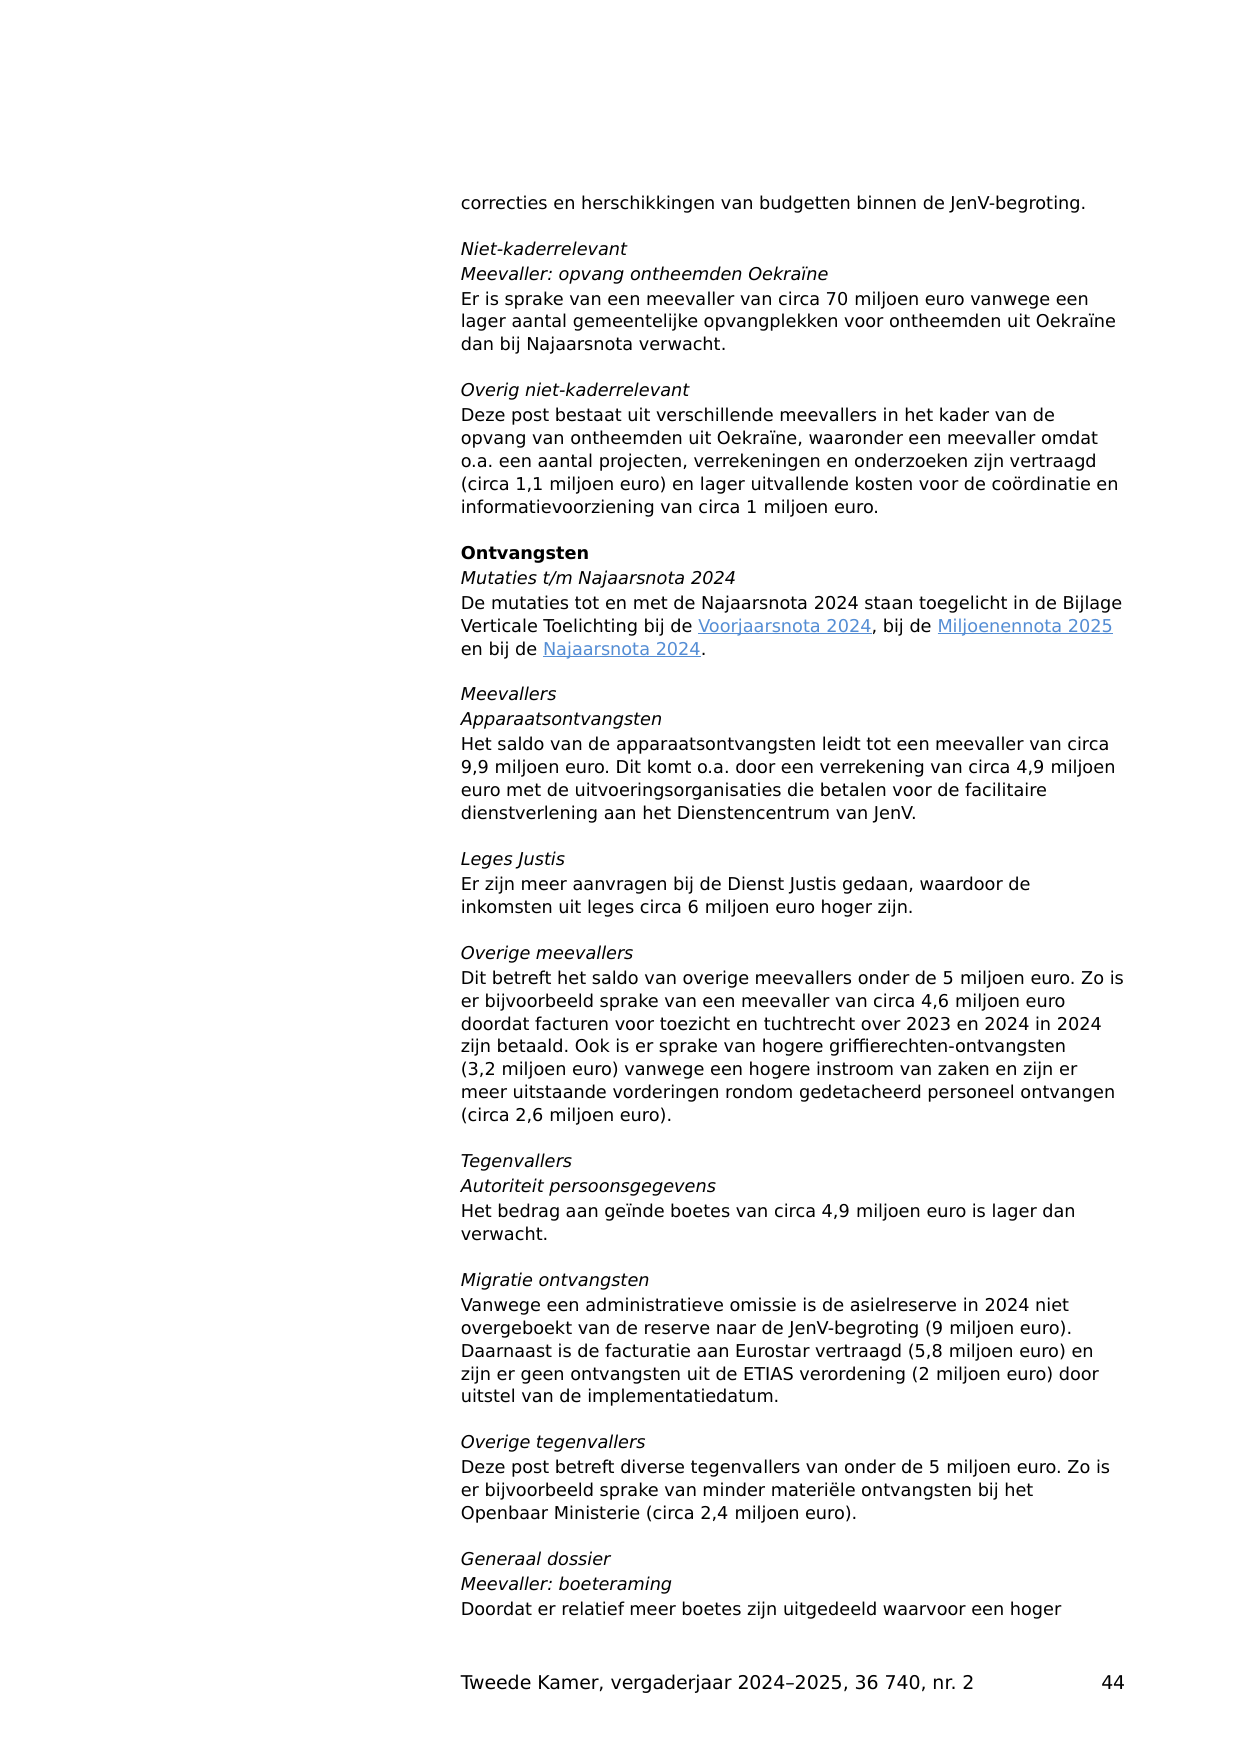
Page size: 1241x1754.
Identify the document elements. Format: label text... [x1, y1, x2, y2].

text Overige tegenvallers [461, 1430, 1125, 1453]
text Migratie ontvangsten [461, 1268, 1125, 1291]
text Niet-kaderrelevant [461, 237, 1125, 259]
text Autoriteit persoonsgegevens [461, 1174, 1125, 1197]
text Meevallers [461, 682, 1125, 705]
text Deze post betreft diverse tegenvallers van onder de 5 miljoen euro. Zo is er bijvoorbeeld sprake van minder materiële ontvangsten bij het Openbaar Ministerie (circa 2,4 miljoen euro). [461, 1455, 1125, 1524]
text Het bedrag aan geïnde boetes van circa 4,9 miljoen euro is lager dan verwacht. [461, 1199, 1125, 1245]
text Meevaller: boeteraming [461, 1572, 1125, 1595]
text Overige meevallers [461, 941, 1125, 964]
text Apparaatsontvangsten [461, 707, 1125, 730]
text Overig niet-kaderrelevant [461, 378, 1125, 401]
text Doordat er relatief meer boetes zijn uitgedeeld waarvoor een hoger [461, 1597, 1125, 1620]
text Meevaller: opvang ontheemden Oekraïne [461, 262, 1125, 284]
text correcties en herschikkingen van budgetten binnen de JenV-begroting. [461, 191, 1125, 214]
text Vanwege een administratieve omissie is de asielreserve in 2024 niet overgeboekt van de reserve naar de JenV-begroting (9 miljoen euro). Daarnaast is de facturatie aan Eurostar vertraagd (5,8 miljoen euro) en zijn er geen ontvangsten uit de ETIAS verordening (2 miljoen euro) door uitstel van de implementatiedatum. [461, 1293, 1125, 1407]
text Dit betreft het saldo van overige meevallers onder de 5 miljoen euro. Zo is er bijvoorbeeld sprake van een meevaller van circa 4,6 miljoen euro doordat facturen voor toezicht en tuchtrecht over 2023 en 2024 in 2024 zijn betaald. Ook is er sprake van hogere griffierechten-ontvangsten (3,2 miljoen euro) vanwege een hogere instroom van zaken en zijn er meer uitstaande vorderingen rondom gedetacheerd personeel ontvangen (circa 2,6 miljoen euro). [461, 966, 1125, 1126]
text Er is sprake van een meevaller van circa 70 miljoen euro vanwege een lager aantal gemeentelijke opvangplekken voor ontheemden uit Oekraïne dan bij Najaarsnota verwacht. [461, 287, 1125, 355]
text De mutaties tot en met de Najaarsnota 2024 staan toegelicht in de Bijlage Verticale Toelichting bij de Voorjaarsnota 2024, bij de Miljoenennota 2025 en bij de Najaarsnota 2024. [461, 591, 1125, 659]
text Generaal dossier [461, 1547, 1125, 1570]
text Deze post bestaat uit verschillende meevallers in het kader van de opvang van ontheemden uit Oekraïne, waaronder een meevaller omdat o.a. een aantal projecten, verrekeningen en onderzoeken zijn vertraagd (circa 1,1 miljoen euro) en lager uitvallende kosten voor de coördinatie en informatievoorziening van circa 1 miljoen euro. [461, 403, 1125, 518]
text Het saldo van de apparaatsontvangsten leidt tot een meevaller van circa 9,9 miljoen euro. Dit komt o.a. door een verrekening van circa 4,9 miljoen euro met de uitvoeringsorganisaties die betalen voor de facilitaire dienstverlening aan het Dienstencentrum van JenV. [461, 732, 1125, 824]
text Leges Justis [461, 847, 1125, 870]
text Ontvangsten [461, 541, 1125, 564]
text Er zijn meer aanvragen bij de Dienst Justis gedaan, waardoor de inkomsten uit leges circa 6 miljoen euro hoger zijn. [461, 872, 1125, 918]
text Mutaties t/m Najaarsnota 2024 [461, 566, 1125, 589]
text Tegenvallers [461, 1149, 1125, 1172]
